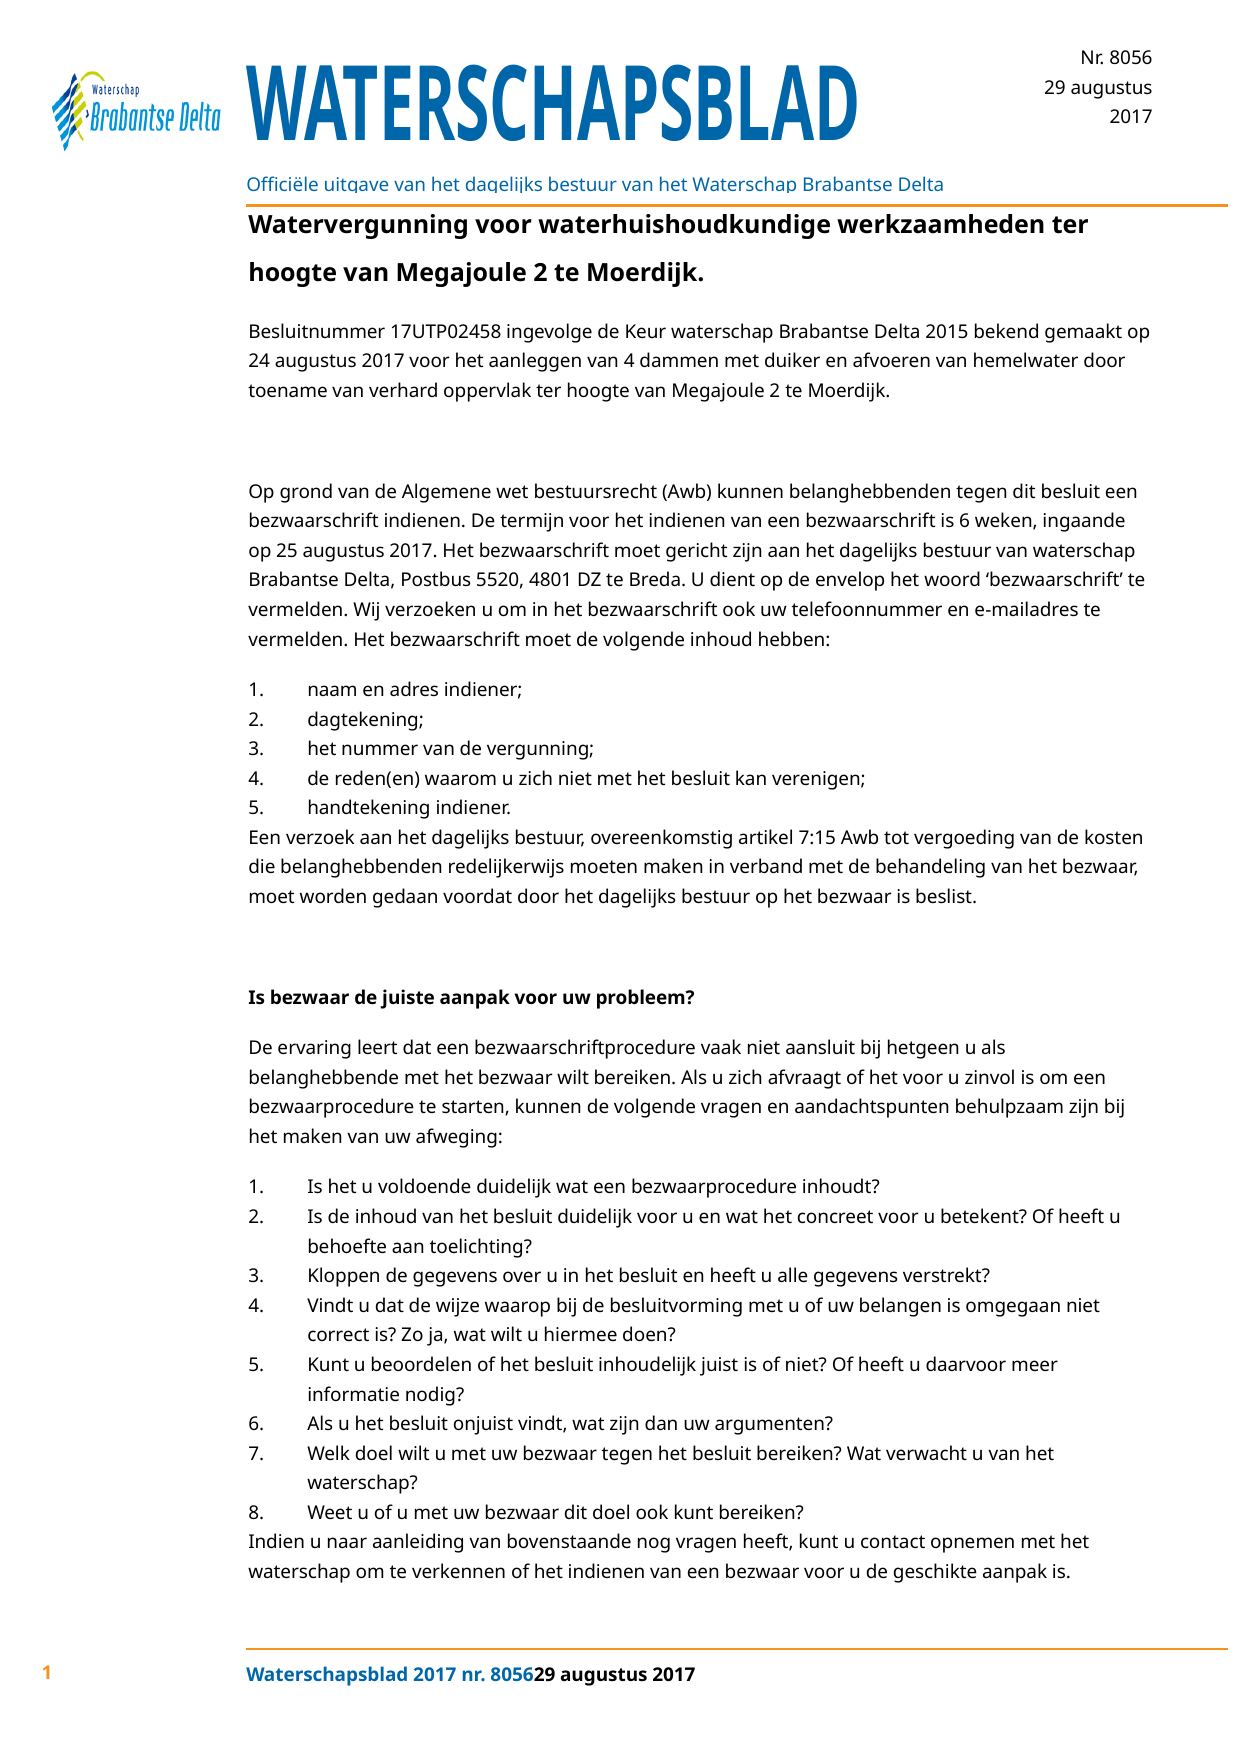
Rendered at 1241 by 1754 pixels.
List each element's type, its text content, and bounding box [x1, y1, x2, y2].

text Op grond van de Algemene wet bestuursrecht (Awb) kunnen belanghebbenden tegen dit besluit een bezwaarschrift indienen. De termijn voor het indienen van een bezwaarschrift is 6 weken, ingaande op 25 augustus 2017. Het bezwaarschrift moet gericht zijn aan het dagelijks bestuur van waterschap Brabantse Delta, Postbus 5520, 4801 DZ te Breda. U dient op de envelop het woord ‘bezwaarschrift’ te vermelden. Wij verzoeken u om in het bezwaarschrift ook uw telefoonnummer en e‑mailadres te vermelden. Het bezwaarschrift moet de volgende inhoud hebben: [248, 478, 1152, 652]
text Is bezwaar de juiste aanpak voor uw probleem? [248, 984, 1152, 1010]
list Vindt u dat de wijze waarop bij de besluitvorming met u of uw belangen is omgegaan niet correct is? Zo ja, wat wilt u hiermee doen? [248, 1292, 1152, 1347]
picture [41, 47, 231, 172]
text De ervaring leert dat een bezwaarschriftprocedure vaak niet aansluit bij hetgeen u als belanghebbende met het bezwaar wilt bereiken. Als u zich afvraagt of het voor u zinvol is om een bezwaarprocedure te starten, kunnen de volgende vragen en aandachtspunten behulpzaam zijn bij het maken van uw afweging: [248, 1034, 1152, 1149]
text Besluitnummer 17UTP02458 ingevolge de Keur waterschap Brabantse Delta 2015 bekend gemaakt op 24 augustus 2017 voor het aanleggen van 4 dammen met duiker en afvoeren van hemelwater door toename van verhard oppervlak ter hoogte van Megajoule 2 te Moerdijk. [248, 318, 1152, 403]
list Als u het besluit onjuist vindt, wat zijn dan uw argumenten? [248, 1410, 1152, 1436]
list Weet u of u met uw bezwaar dit doel ook kunt bereiken? [248, 1499, 1152, 1525]
list Kloppen de gegevens over u in het besluit en heeft u alle gegevens verstrekt? [248, 1262, 1152, 1288]
list Welk doel wilt u met uw bezwaar tegen het besluit bereiken? Wat verwacht u van het waterschap? [248, 1440, 1152, 1495]
list Is de inhoud van het besluit duidelijk voor u en wat het concreet voor u betekent? Of heeft u behoefte aan toelichting? [248, 1203, 1152, 1259]
list Is het u voldoende duidelijk wat een bezwaarprocedure inhoudt? [248, 1174, 1152, 1199]
text Een verzoek aan het dagelijks bestuur, overeenkomstig artikel 7:15 Awb tot vergoeding van de kosten die belanghebbenden redelijkerwijs moeten maken in verband met de behandeling van het bezwaar, moet worden gedaan voordat door het dagelijks bestuur op het bezwaar is beslist. [248, 824, 1152, 909]
list Kunt u beoordelen of het besluit inhoudelijk juist is of niet? Of heeft u daarvoor meer informatie nodig? [248, 1351, 1152, 1407]
text Watervergunning voor waterhuishoudkundige werkzaamheden ter hoogte van Megajoule 2 te Moerdijk. [248, 207, 1152, 288]
list de reden(en) waarom u zich niet met het besluit kan verenigen; [248, 765, 1152, 791]
list het nummer van de vergunning; [248, 735, 1152, 761]
list dagtekening; [248, 706, 1152, 732]
text Indien u naar aanleiding van bovenstaande nog vragen heeft, kunt u contact opnemen met het waterschap om te verkennen of het indienen van een bezwaar voor u de geschikte aanpak is. [248, 1529, 1152, 1584]
list handtekening indiener. [248, 794, 1152, 820]
list naam en adres indiener; [248, 676, 1152, 702]
